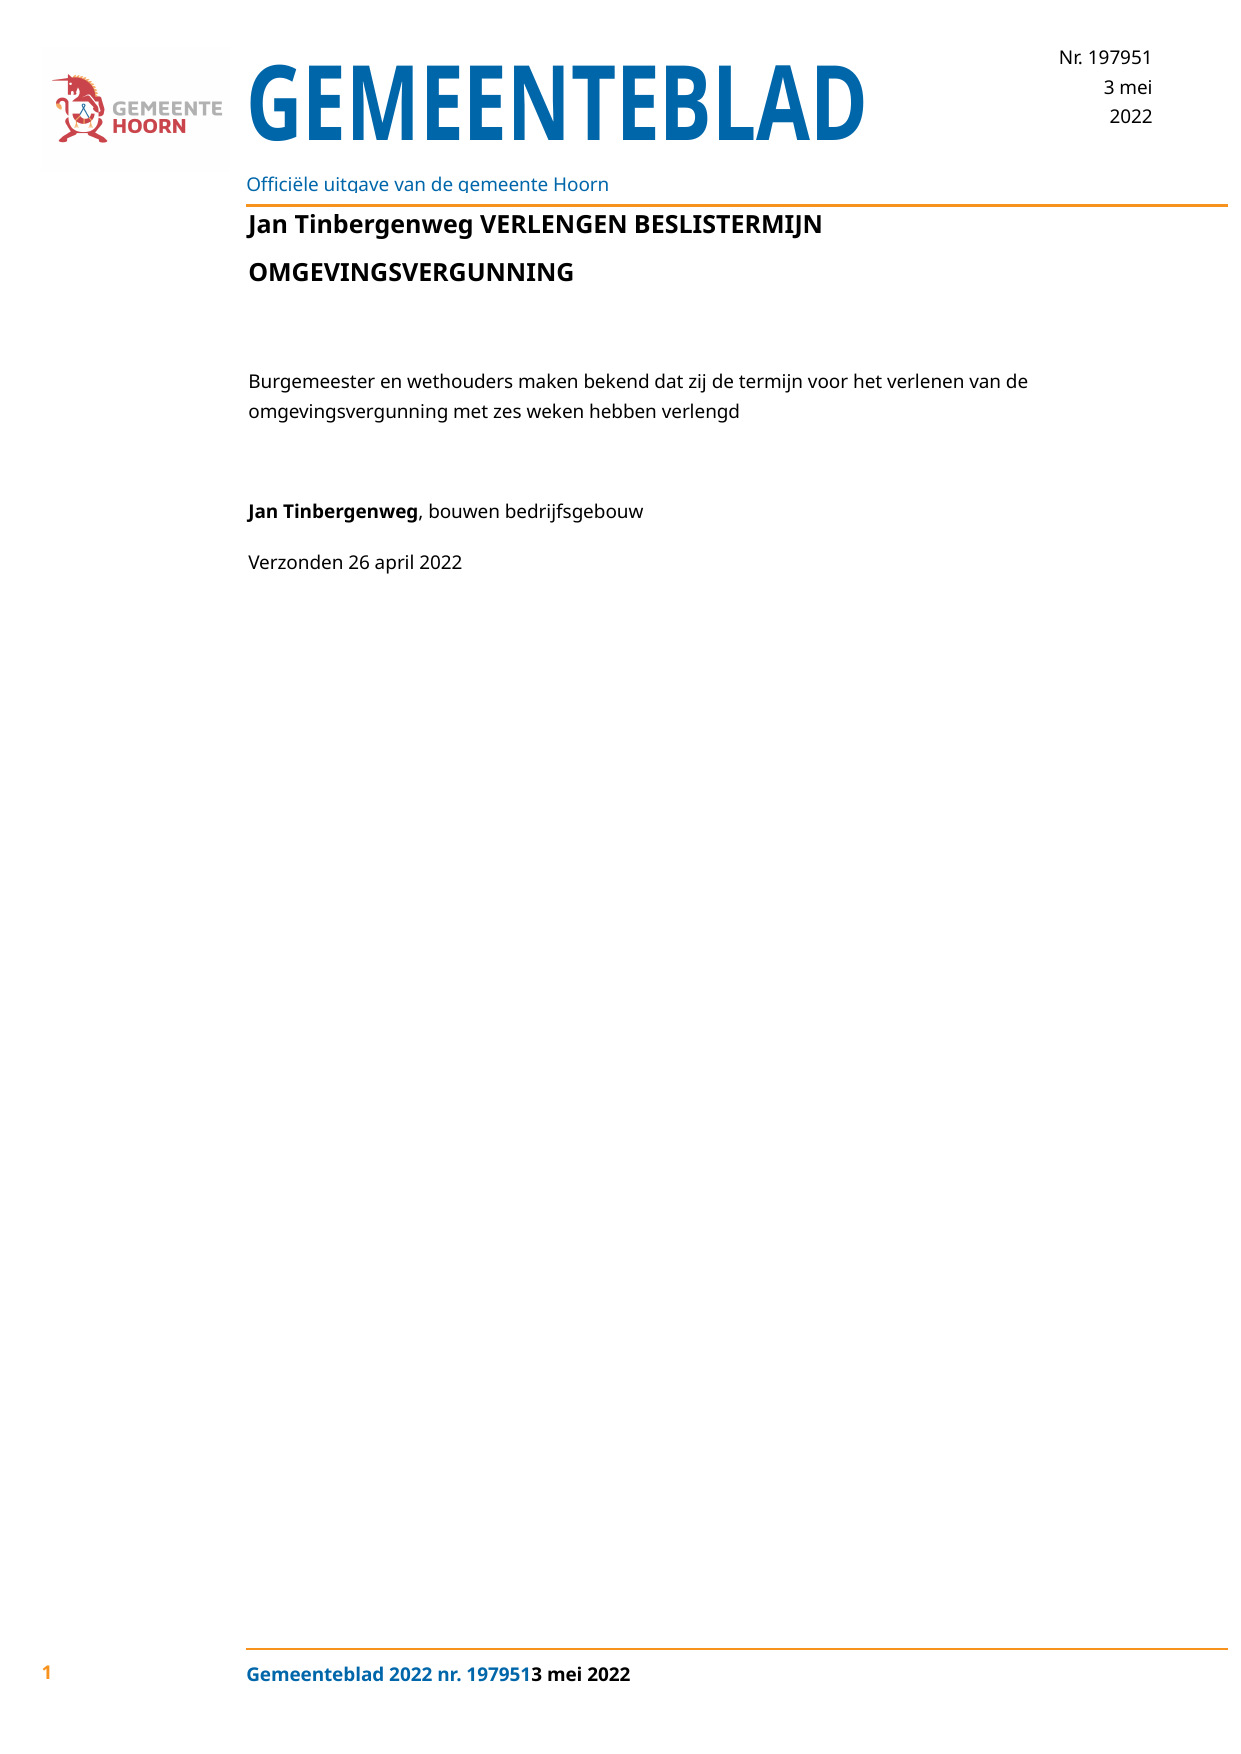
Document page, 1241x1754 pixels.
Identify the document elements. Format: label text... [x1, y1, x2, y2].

picture [41, 47, 231, 172]
text Burgemeester en wethouders maken bekend dat zij de termijn voor het verlenen van de omgevingsvergunning met zes weken hebben verlengd [248, 368, 1152, 424]
text Jan Tinbergenweg VERLENGEN BESLISTERMIJN OMGEVINGSVERGUNNING [248, 207, 1152, 288]
text Jan Tinbergenweg, bouwen bedrijfsgebouw [248, 499, 1152, 524]
text Verzonden 26 april 2022 [248, 549, 1152, 575]
